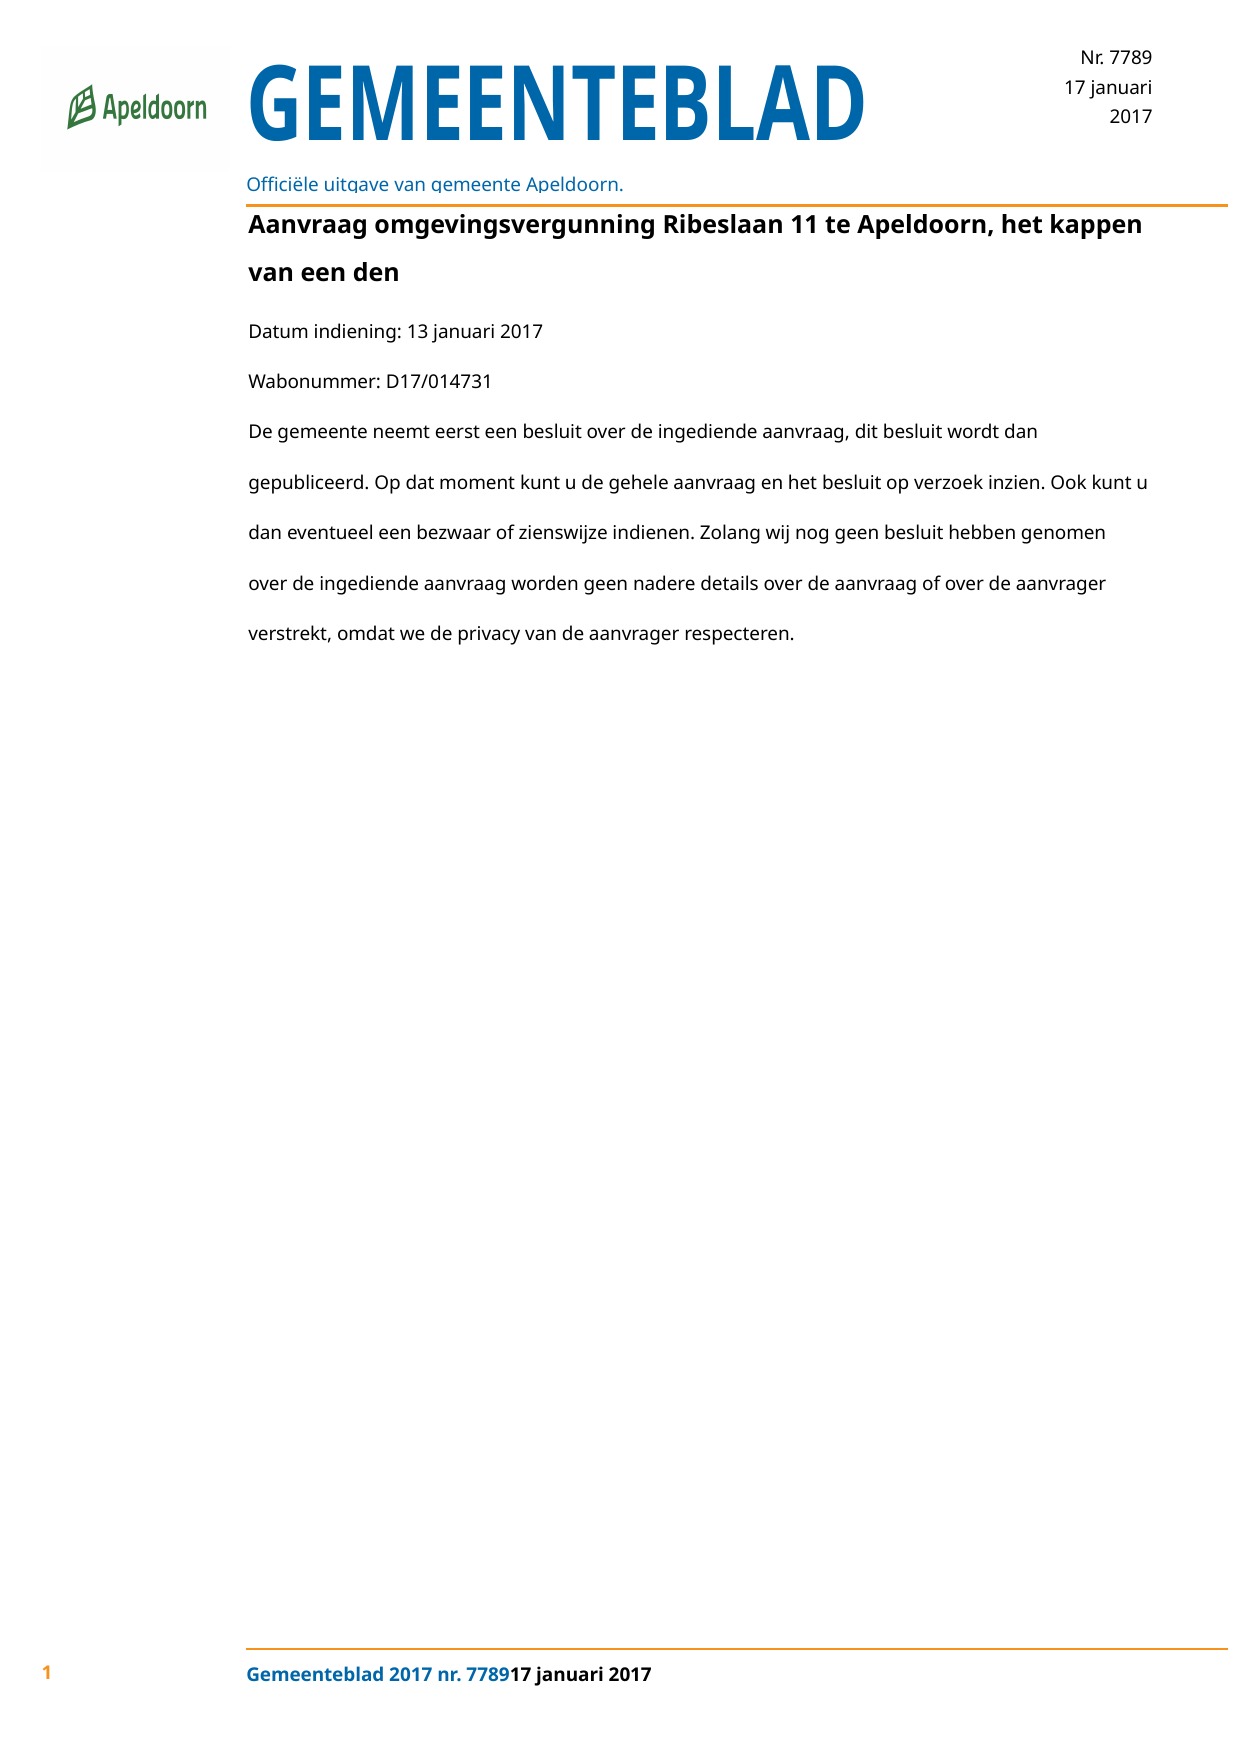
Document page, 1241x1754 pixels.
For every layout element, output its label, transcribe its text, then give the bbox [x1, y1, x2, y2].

text verstrekt, omdat we de privacy van de aanvrager respecteren. [248, 620, 1152, 646]
text Aanvraag omgevingsvergunning Ribeslaan 11 te Apeldoorn, het kappen van een den [248, 207, 1152, 288]
text Wabonummer: D17/014731 [248, 368, 1152, 394]
text dan eventueel een bezwaar of zienswijze indienen. Zolang wij nog geen besluit hebben genomen [248, 519, 1152, 545]
text De gemeente neemt eerst een besluit over de ingediende aanvraag, dit besluit wordt dan [248, 419, 1152, 444]
text over de ingediende aanvraag worden geen nadere details over de aanvraag of over de aanvrager [248, 570, 1152, 596]
text Datum indiening: 13 januari 2017 [248, 318, 1152, 344]
picture [41, 47, 231, 172]
text gepubliceerd. Op dat moment kunt u de gehele aanvraag en het besluit op verzoek inzien. Ook kunt u [248, 469, 1152, 495]
